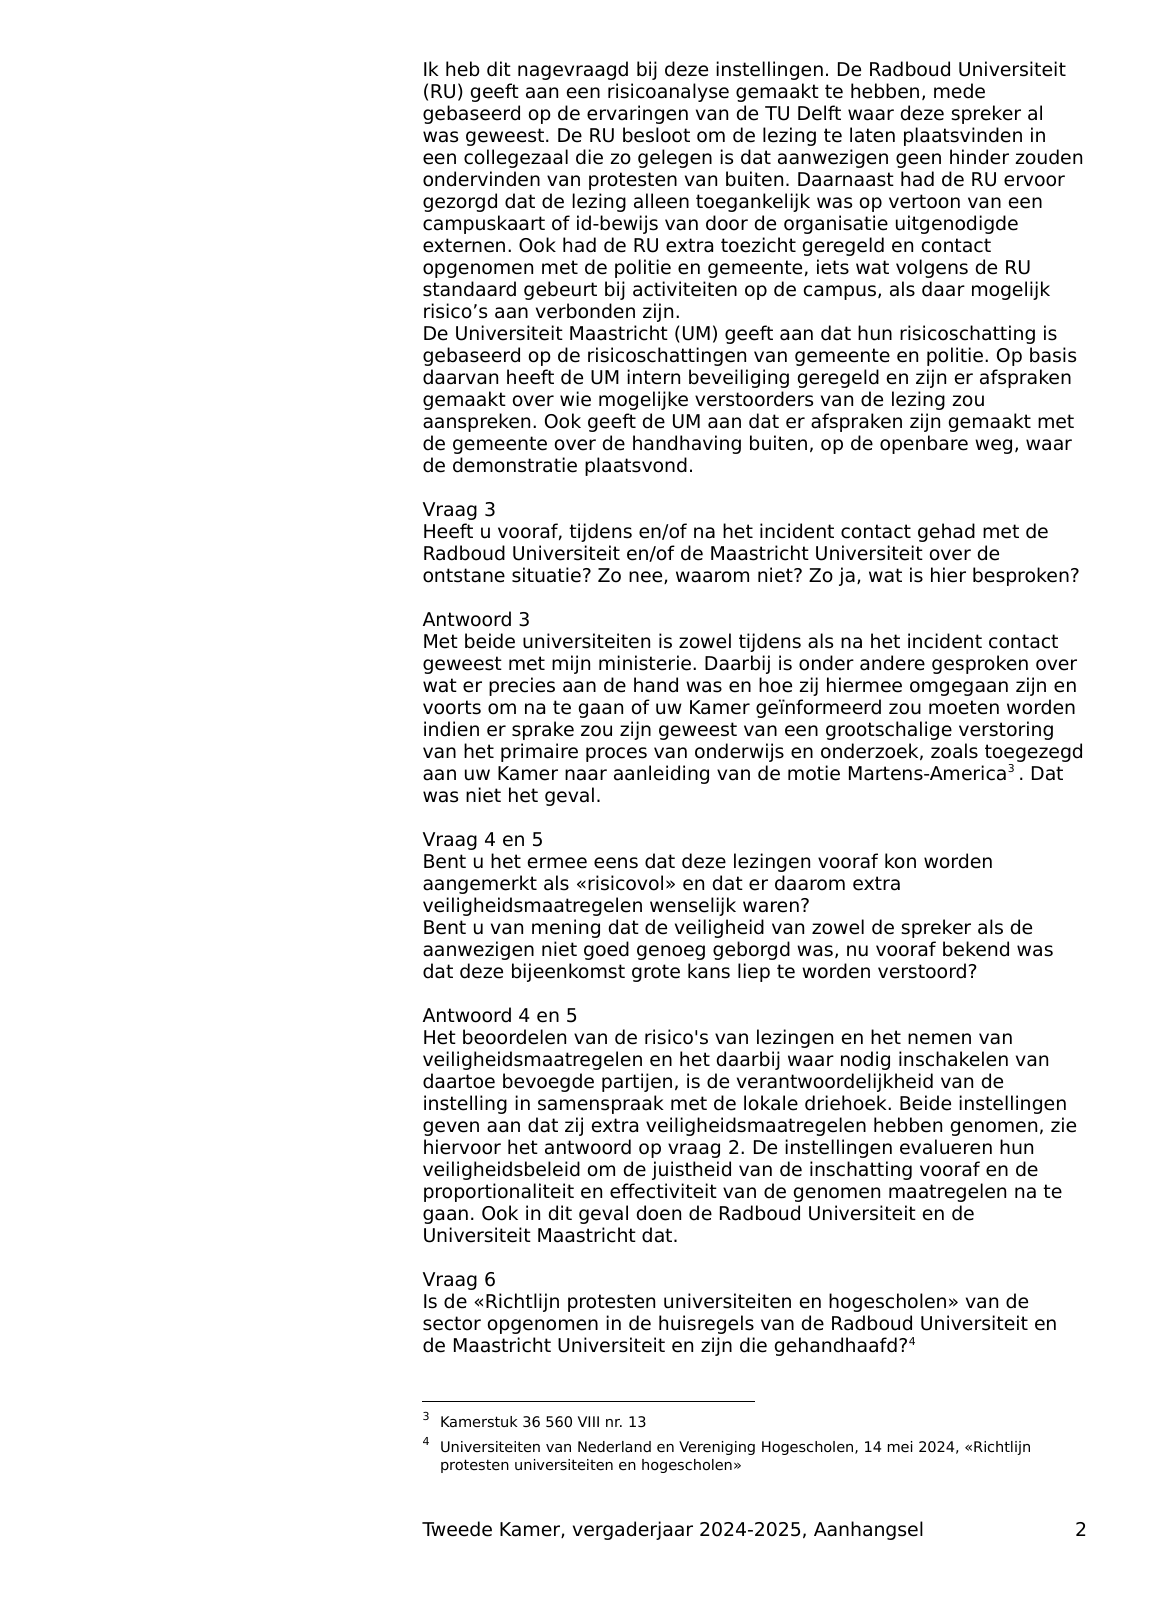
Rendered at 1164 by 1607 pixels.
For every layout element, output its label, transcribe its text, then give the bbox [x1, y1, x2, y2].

text Kamerstuk 36 560 VIII nr. 13 [422, 1410, 1087, 1432]
text Het beoordelen van de risico's van lezingen en het nemen van veiligheidsmaatregelen en het daarbij waar nodig inschakelen van daartoe bevoegde partijen, is de verantwoordelijkheid van de instelling in samenspraak met de lokale driehoek. Beide instellingen geven aan dat zij extra veiligheidsmaatregelen hebben genomen, zie hiervoor het antwoord op vraag 2. De instellingen evalueren hun veiligheidsbeleid om de juistheid van de inschatting vooraf en de proportionaliteit en effectiviteit van de genomen maatregelen na te gaan. Ook in dit geval doen de Radboud Universiteit en de Universiteit Maastricht dat. [422, 1027, 1087, 1247]
text Ik heb dit nagevraagd bij deze instellingen. De Radboud Universiteit (RU) geeft aan een risicoanalyse gemaakt te hebben, mede gebaseerd op de ervaringen van de TU Delft waar deze spreker al was geweest. De RU besloot om de lezing te laten plaatsvinden in een collegezaal die zo gelegen is dat aanwezigen geen hinder zouden ondervinden van protesten van buiten. Daarnaast had de RU ervoor gezorgd dat de lezing alleen toegankelijk was op vertoon van een campuskaart of id-bewijs van door de organisatie uitgenodigde externen. Ook had de RU extra toezicht geregeld en contact opgenomen met de politie en gemeente, iets wat volgens de RU standaard gebeurt bij activiteiten op de campus, als daar mogelijk risico’s aan verbonden zijn. [422, 59, 1087, 323]
text Antwoord 3 [422, 609, 1087, 631]
text Bent u het ermee eens dat deze lezingen vooraf kon worden aangemerkt als «risicovol» en dat er daarom extra veiligheidsmaatregelen wenselijk waren? [422, 851, 1087, 917]
text Bent u van mening dat de veiligheid van zowel de spreker als de aanwezigen niet goed genoeg geborgd was, nu vooraf bekend was dat deze bijeenkomst grote kans liep te worden verstoord? [422, 917, 1087, 983]
text Heeft u vooraf, tijdens en/of na het incident contact gehad met de Radboud Universiteit en/of de Maastricht Universiteit over de ontstane situatie? Zo nee, waarom niet? Zo ja, wat is hier besproken? [422, 521, 1087, 587]
text Vraag 3 [422, 499, 1087, 521]
text Vraag 6 [422, 1269, 1087, 1291]
text Vraag 4 en 5 [422, 829, 1087, 851]
text De Universiteit Maastricht (UM) geeft aan dat hun risicoschatting is gebaseerd op de risicoschattingen van gemeente en politie. Op basis daarvan heeft de UM intern beveiliging geregeld en zijn er afspraken gemaakt over wie mogelijke verstoorders van de lezing zou aanspreken. Ook geeft de UM aan dat er afspraken zijn gemaakt met de gemeente over de handhaving buiten, op de openbare weg, waar de demonstratie plaatsvond. [422, 323, 1087, 477]
text Is de «Richtlijn protesten universiteiten en hogescholen» van de sector opgenomen in de huisregels van de Radboud Universiteit en de Maastricht Universiteit en zijn die gehandhaafd? [422, 1291, 1087, 1357]
text Antwoord 4 en 5 [422, 1005, 1087, 1027]
text Universiteiten van Nederland en Vereniging Hogescholen, 14 mei 2024, «Richtlijn protesten universiteiten en hogescholen» [422, 1435, 1087, 1474]
text Met beide universiteiten is zowel tijdens als na het incident contact geweest met mijn ministerie. Daarbij is onder andere gesproken over wat er precies aan de hand was en hoe zij hiermee omgegaan zijn en voorts om na te gaan of uw Kamer geïnformeerd zou moeten worden indien er sprake zou zijn geweest van een grootschalige verstoring van het primaire proces van onderwijs en onderzoek, zoals toegezegd aan uw Kamer naar aanleiding van de motie Martens-America. Dat was niet het geval. [422, 631, 1087, 807]
